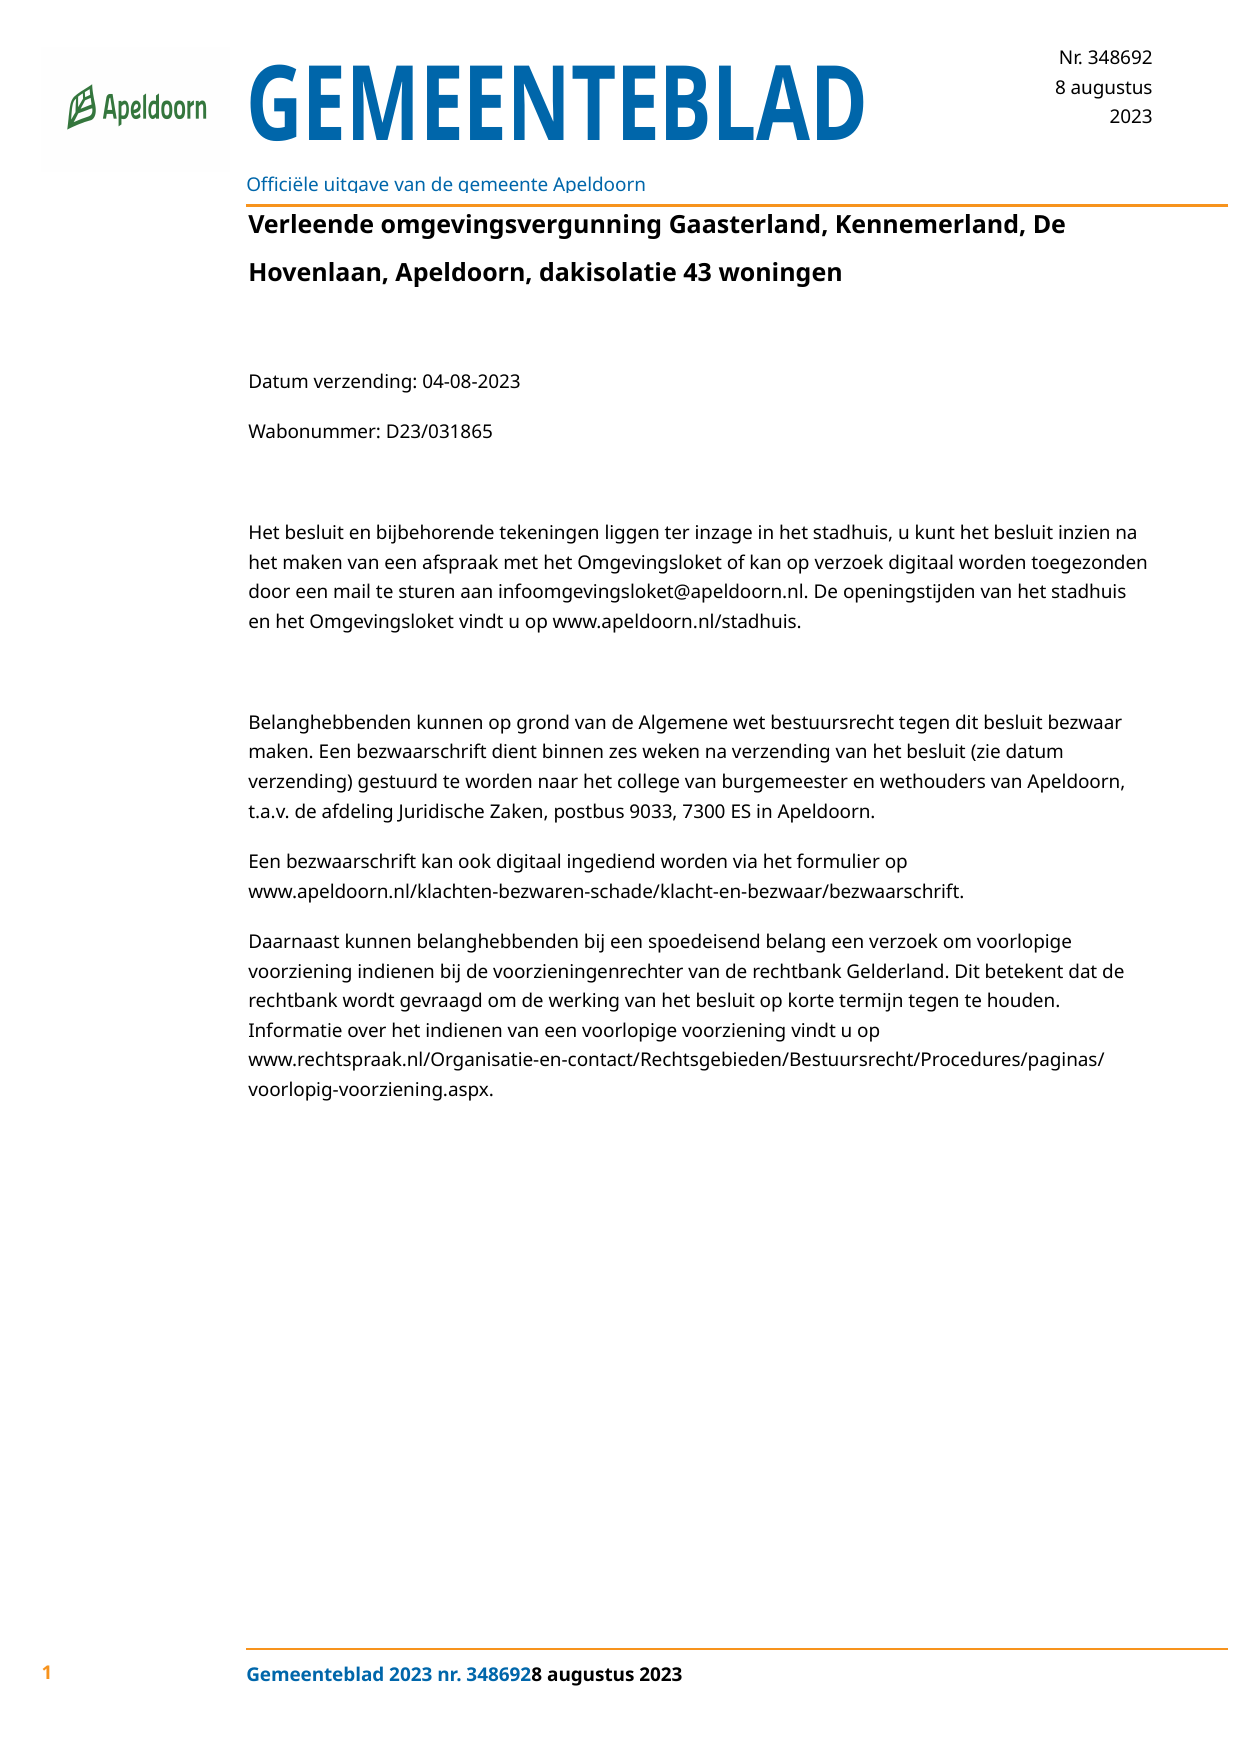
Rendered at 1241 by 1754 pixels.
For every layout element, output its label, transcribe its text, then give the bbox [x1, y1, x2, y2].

picture [41, 47, 231, 172]
text Datum verzending: 04-08-2023 [248, 368, 1152, 394]
text Het besluit en bijbehorende tekeningen liggen ter inzage in het stadhuis, u kunt het besluit inzien na het maken van een afspraak met het Omgevingsloket of kan op verzoek digitaal worden toegezonden door een mail te sturen aan infoomgevingsloket@apeldoorn.nl. De openingstijden van het stadhuis en het Omgevingsloket vindt u op www.apeldoorn.nl/stadhuis. [248, 519, 1152, 634]
text Verleende omgevingsvergunning Gaasterland, Kennemerland, De Hovenlaan, Apeldoorn, dakisolatie 43 woningen [248, 207, 1152, 288]
text Wabonummer: D23/031865 [248, 419, 1152, 444]
text Daarnaast kunnen belanghebbenden bij een spoedeisend belang een verzoek om voorlopige voorziening indienen bij de voorzieningenrechter van de rechtbank Gelderland. Dit betekent dat de rechtbank wordt gevraagd om de werking van het besluit op korte termijn tegen te houden. Informatie over het indienen van een voorlopige voorziening vindt u op www.rechtspraak.nl/Organisatie-en-contact/Rechtsgebieden/Bestuursrecht/Procedures/paginas/voorlopig-voorziening.aspx. [248, 928, 1152, 1102]
text Belanghebbenden kunnen op grond van de Algemene wet bestuursrecht tegen dit besluit bezwaar maken. Een bezwaarschrift dient binnen zes weken na verzending van het besluit (zie datum verzending) gestuurd te worden naar het college van burgemeester en wethouders van Apeldoorn, t.a.v. de afdeling Juridische Zaken, postbus 9033, 7300 ES in Apeldoorn. [248, 709, 1152, 824]
text Een bezwaarschrift kan ook digitaal ingediend worden via het formulier op www.apeldoorn.nl/klachten-bezwaren-schade/klacht-en-bezwaar/bezwaarschrift. [248, 848, 1152, 904]
